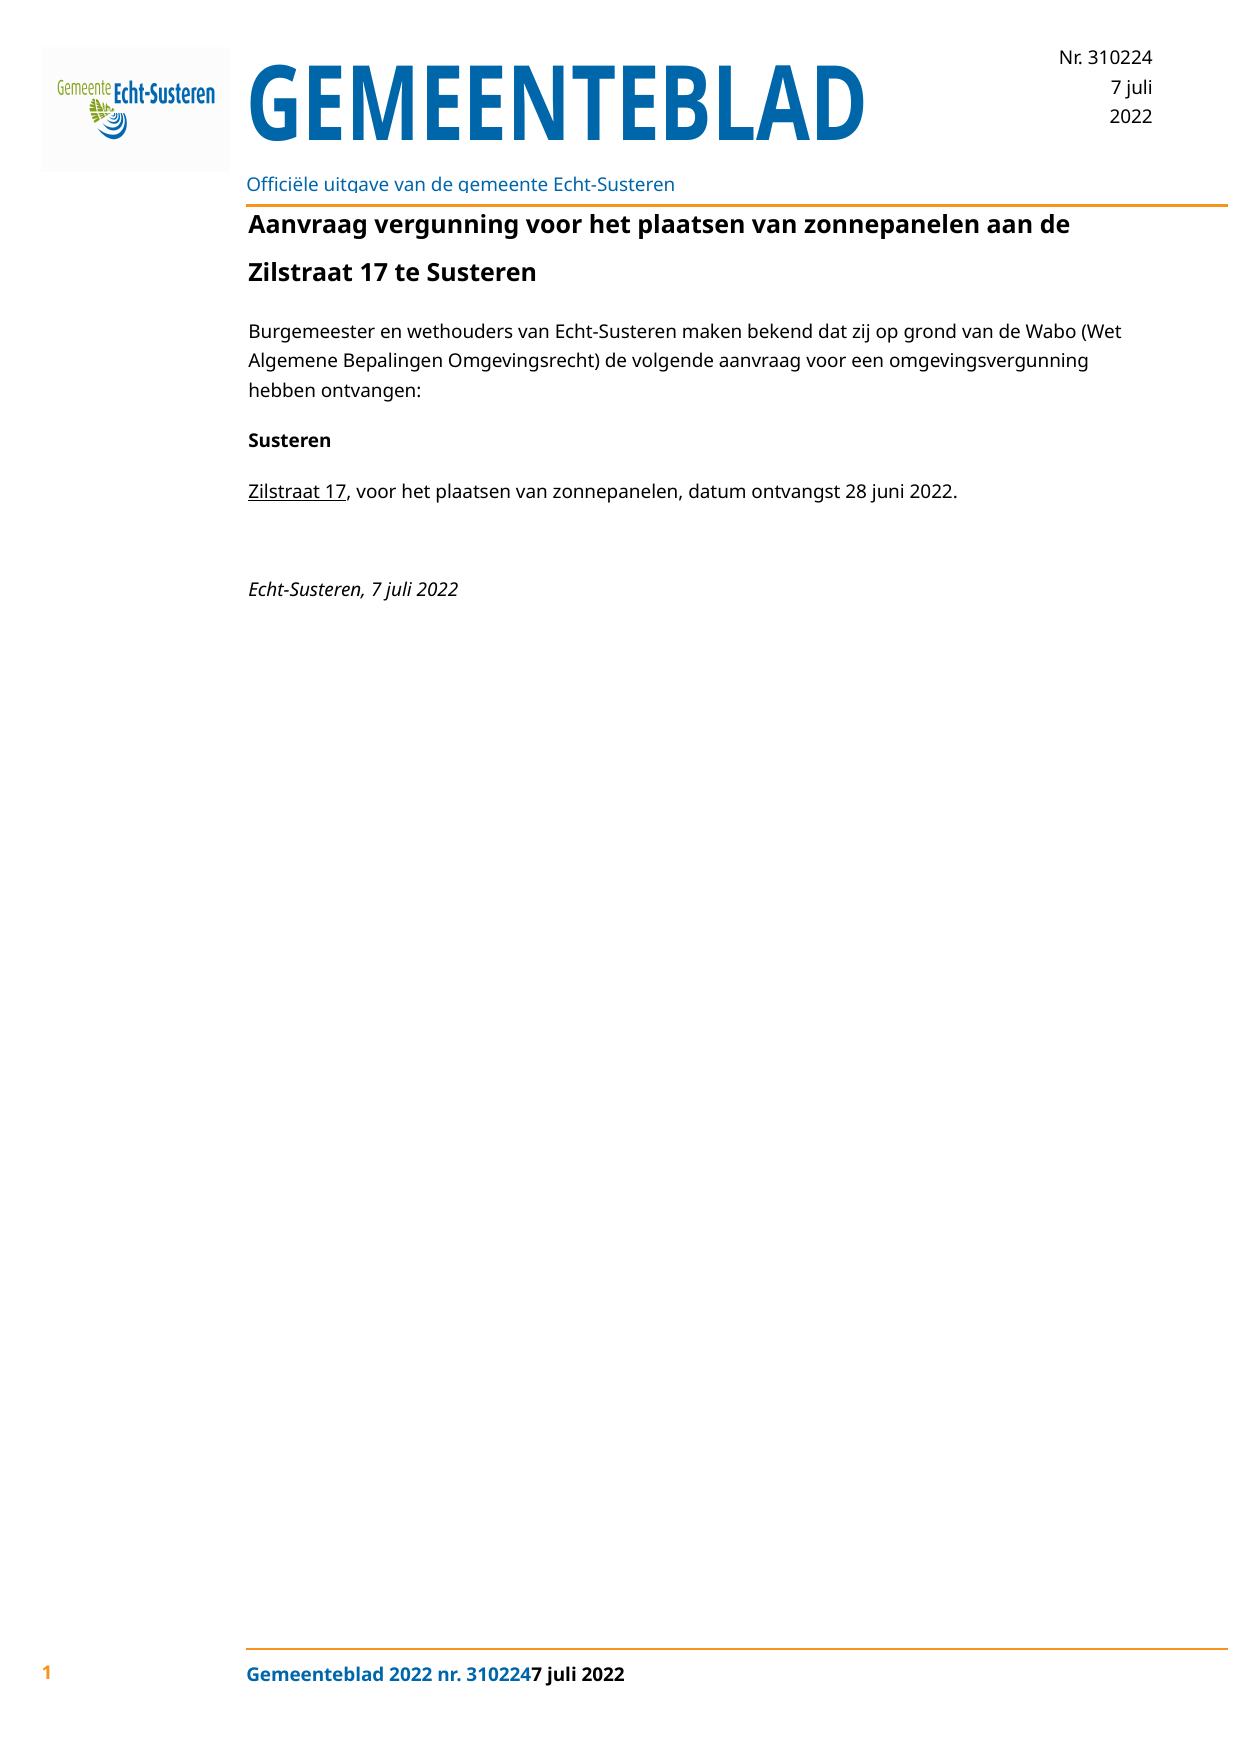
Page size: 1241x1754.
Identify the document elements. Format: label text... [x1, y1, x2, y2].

text Echt-Susteren, 7 juli 2022 [248, 576, 1152, 602]
picture [41, 47, 231, 172]
text Aanvraag vergunning voor het plaatsen van zonnepanelen aan de Zilstraat 17 te Susteren [248, 207, 1152, 288]
text Zilstraat 17, voor het plaatsen van zonnepanelen, datum ontvangst 28 juni 2022. [248, 478, 1152, 504]
text Burgemeester en wethouders van Echt-Susteren maken bekend dat zij op grond van de Wabo (Wet Algemene Bepalingen Omgevingsrecht) de volgende aanvraag voor een omgevingsvergunning hebben ontvangen: [248, 318, 1152, 403]
text Susteren [248, 427, 1152, 453]
